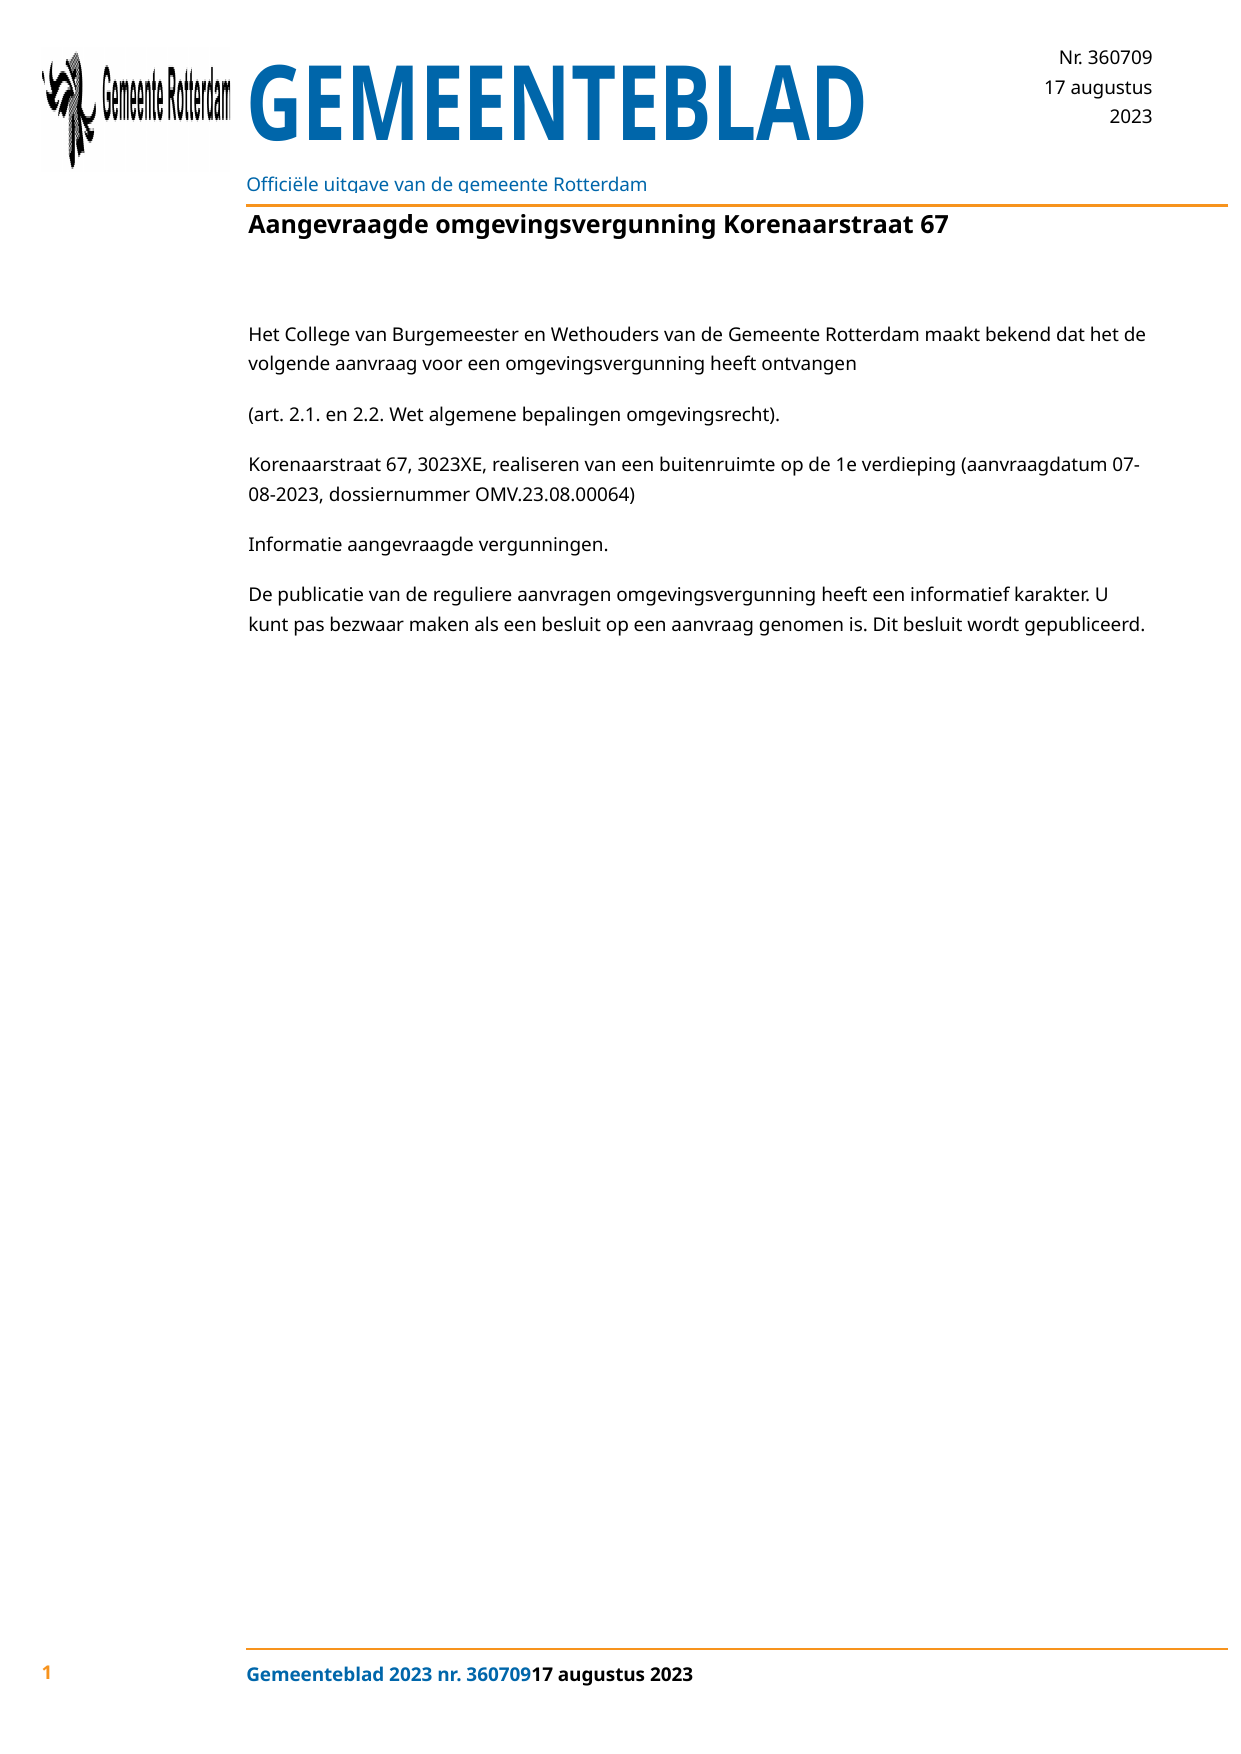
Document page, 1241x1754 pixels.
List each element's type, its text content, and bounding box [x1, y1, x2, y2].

text Informatie aangevraagde vergunningen. [248, 531, 1152, 557]
text Korenaarstraat 67, 3023XE, realiseren van een buitenruimte op de 1e verdieping (aanvraagdatum 07-08-2023, dossiernummer OMV.23.08.00064) [248, 451, 1152, 506]
picture [41, 47, 231, 172]
text De publicatie van de reguliere aanvragen omgevingsvergunning heeft een informatief karakter. U kunt pas bezwaar maken als een besluit op een aanvraag genomen is. Dit besluit wordt gepubliceerd. [248, 582, 1152, 637]
text Aangevraagde omgevingsvergunning Korenaarstraat 67 [248, 207, 1152, 241]
text (art. 2.1. en 2.2. Wet algemene bepalingen omgevingsrecht). [248, 401, 1152, 426]
text Het College van Burgemeester en Wethouders van de Gemeente Rotterdam maakt bekend dat het de volgende aanvraag voor een omgevingsvergunning heeft ontvangen [248, 321, 1152, 376]
